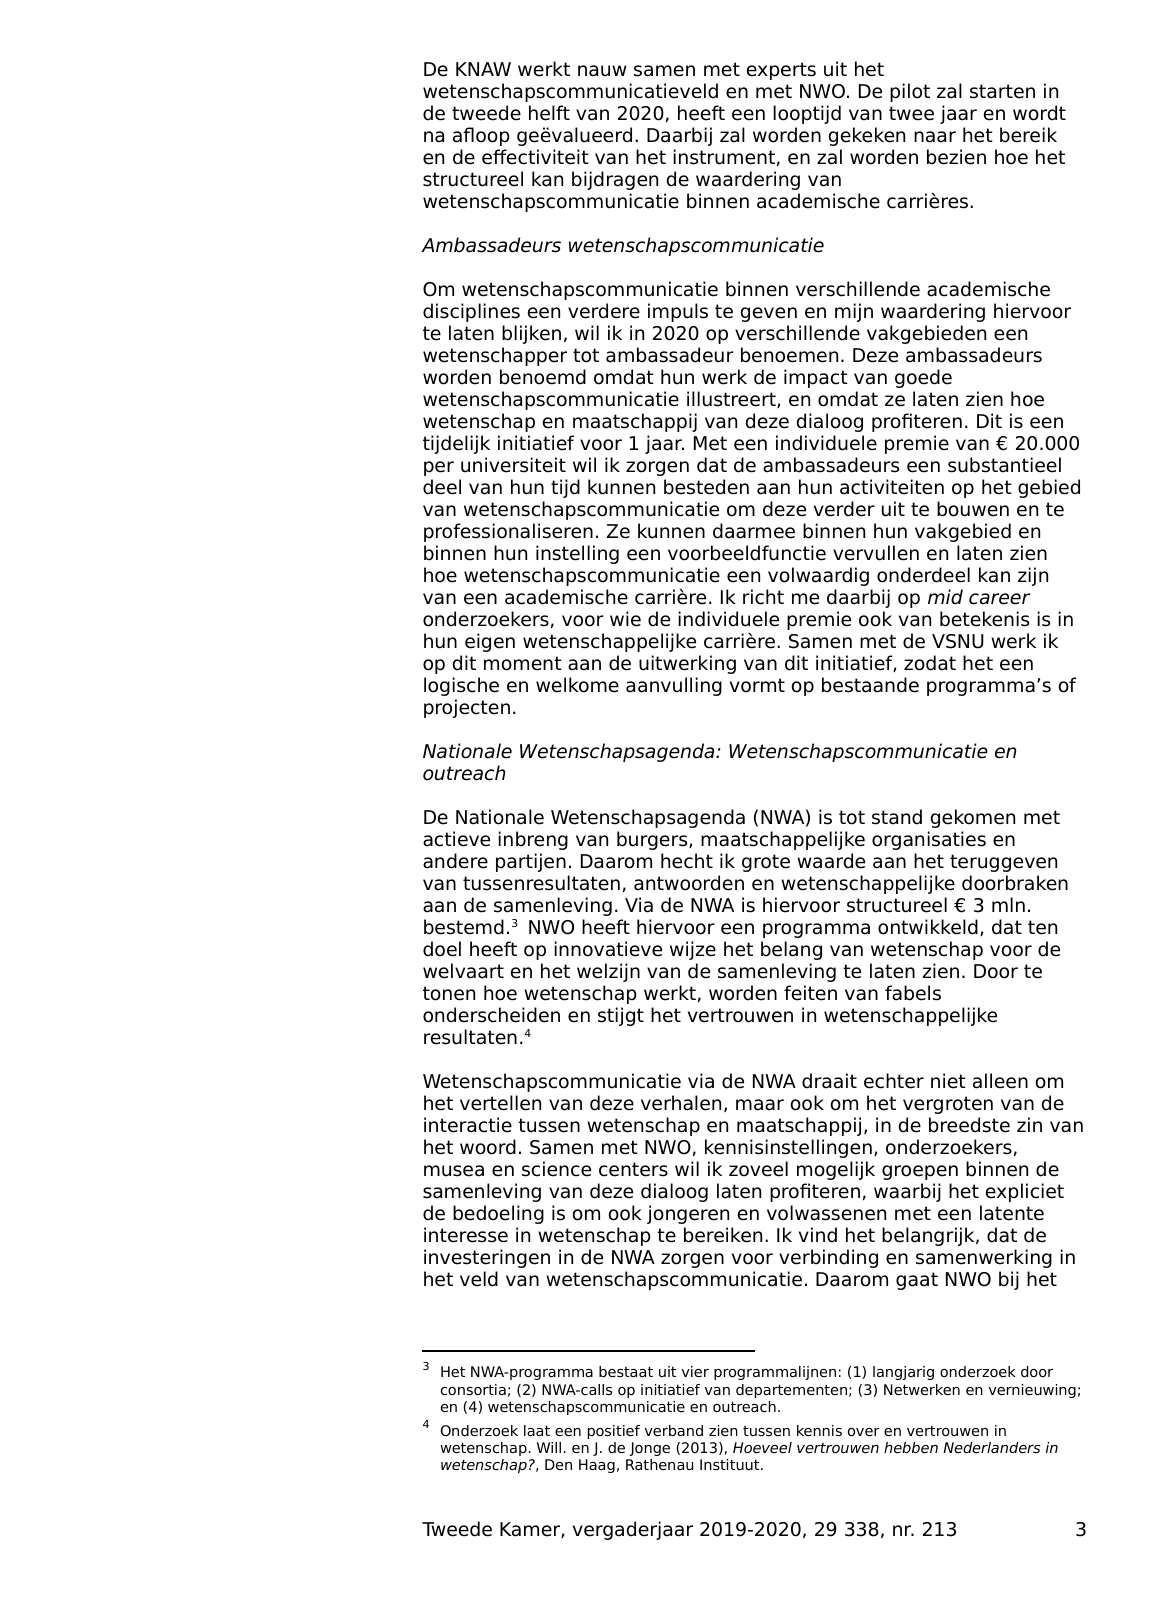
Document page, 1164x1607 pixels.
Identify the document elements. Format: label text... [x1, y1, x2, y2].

text Het NWA-programma bestaat uit vier programmalijnen: (1) langjarig onderzoek door consortia; (2) NWA-calls op initiatief van departementen; (3) Netwerken en vernieuwing; en (4) wetenschapscommunicatie en outreach. [422, 1360, 1087, 1416]
subtitle Nationale Wetenschapsagenda: Wetenschapscommunicatie en outreach [422, 741, 1087, 785]
subtitle Ambassadeurs wetenschapscommunicatie [422, 235, 1087, 257]
text Om wetenschapscommunicatie binnen verschillende academische disciplines een verdere impuls te geven en mijn waardering hiervoor te laten blijken, wil ik in 2020 op verschillende vakgebieden een wetenschapper tot ambassadeur benoemen. Deze ambassadeurs worden benoemd omdat hun werk de impact van goede wetenschapscommunicatie illustreert, en omdat ze laten zien hoe wetenschap en maatschappij van deze dialoog profiteren. Dit is een tijdelijk initiatief voor 1 jaar. Met een individuele premie van € 20.000 per universiteit wil ik zorgen dat de ambassadeurs een substantieel deel van hun tijd kunnen besteden aan hun activiteiten op het gebied van wetenschapscommunicatie om deze verder uit te bouwen en te professionaliseren. Ze kunnen daarmee binnen hun vakgebied en binnen hun instelling een voorbeeldfunctie vervullen en laten zien hoe wetenschapscommunicatie een volwaardig onderdeel kan zijn van een academische carrière. Ik richt me daarbij op mid career onderzoekers, voor wie de individuele premie ook van betekenis is in hun eigen wetenschappelijke carrière. Samen met de VSNU werk ik op dit moment aan de uitwerking van dit initiatief, zodat het een logische en welkome aanvulling vormt op bestaande programma’s of projecten. [422, 279, 1087, 719]
text De Nationale Wetenschapsagenda (NWA) is tot stand gekomen met actieve inbreng van burgers, maatschappelijke organisaties en andere partijen. Daarom hecht ik grote waarde aan het teruggeven van tussenresultaten, antwoorden en wetenschappelijke doorbraken aan de samenleving. Via de NWA is hiervoor structureel € 3 mln. bestemd. NWO heeft hiervoor een programma ontwikkeld, dat ten doel heeft op innovatieve wijze het belang van wetenschap voor de welvaart en het welzijn van de samenleving te laten zien. Door te tonen hoe wetenschap werkt, worden feiten van fabels onderscheiden en stijgt het vertrouwen in wetenschappelijke resultaten. [422, 807, 1087, 1049]
text Onderzoek laat een positief verband zien tussen kennis over en vertrouwen in wetenschap. Will. en J. de Jonge (2013), Hoeveel vertrouwen hebben Nederlanders in wetenschap?, Den Haag, Rathenau Instituut. [422, 1418, 1087, 1474]
text De KNAW werkt nauw samen met experts uit het wetenschapscommunicatieveld en met NWO. De pilot zal starten in de tweede helft van 2020, heeft een looptijd van twee jaar en wordt na afloop geëvalueerd. Daarbij zal worden gekeken naar het bereik en de effectiviteit van het instrument, en zal worden bezien hoe het structureel kan bijdragen de waardering van wetenschapscommunicatie binnen academische carrières. [422, 59, 1087, 213]
text Wetenschapscommunicatie via de NWA draait echter niet alleen om het vertellen van deze verhalen, maar ook om het vergroten van de interactie tussen wetenschap en maatschappij, in de breedste zin van het woord. Samen met NWO, kennisinstellingen, onderzoekers, musea en science centers wil ik zoveel mogelijk groepen binnen de samenleving van deze dialoog laten profiteren, waarbij het expliciet de bedoeling is om ook jongeren en volwassenen met een latente interesse in wetenschap te bereiken. Ik vind het belangrijk, dat de investeringen in de NWA zorgen voor verbinding en samenwerking in het veld van wetenschapscommunicatie. Daarom gaat NWO bij het [422, 1071, 1087, 1291]
